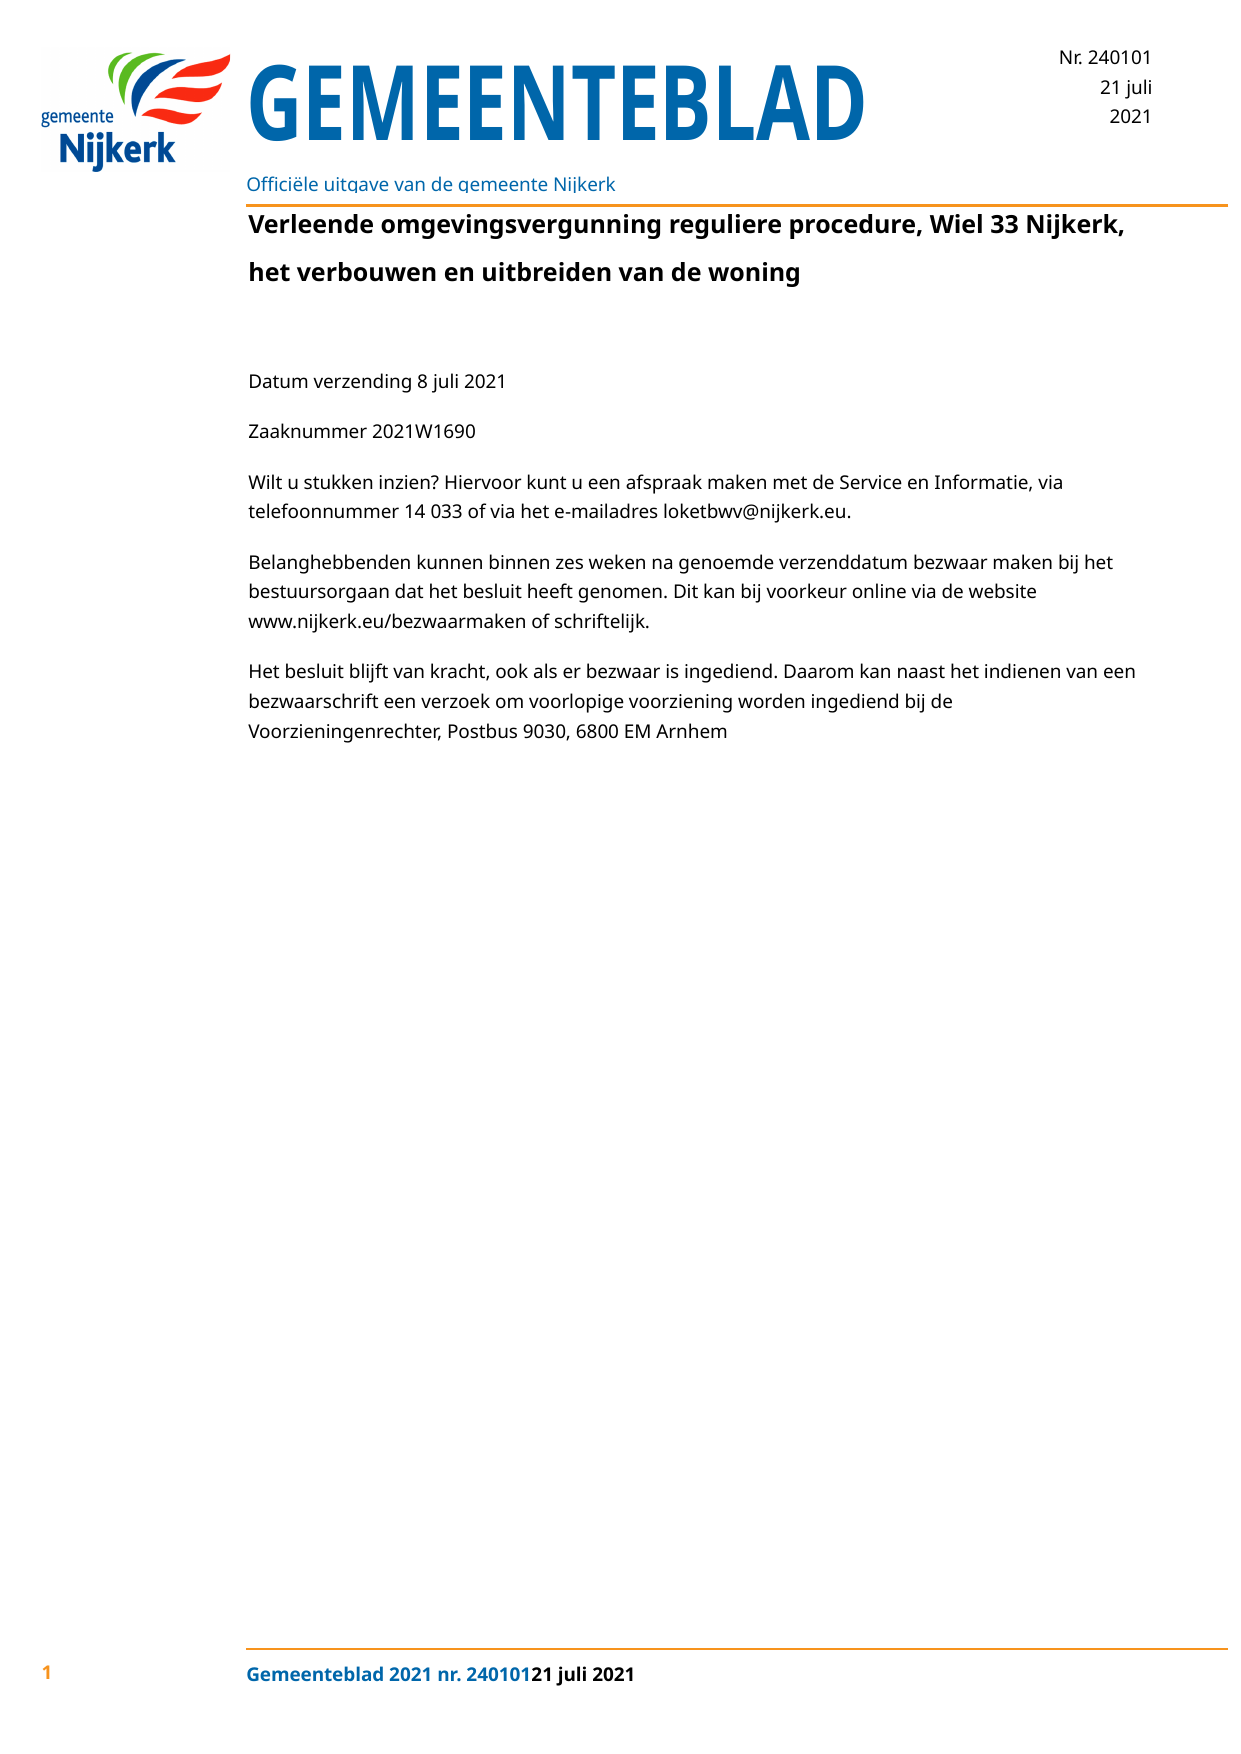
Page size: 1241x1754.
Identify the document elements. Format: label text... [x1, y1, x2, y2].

text Wilt u stukken inzien? Hiervoor kunt u een afspraak maken met de Service en Informatie, via telefoonnummer 14 033 of via het e-mailadres loketbwv@nijkerk.eu. [248, 469, 1152, 524]
text Datum verzending 8 juli 2021 [248, 368, 1152, 394]
picture [41, 47, 231, 172]
text Belanghebbenden kunnen binnen zes weken na genoemde verzenddatum bezwaar maken bij het bestuursorgaan dat het besluit heeft genomen. Dit kan bij voorkeur online via de website www.nijkerk.eu/bezwaarmaken of schriftelijk. [248, 549, 1152, 634]
text Het besluit blijft van kracht, ook als er bezwaar is ingediend. Daarom kan naast het indienen van een bezwaarschrift een verzoek om voorlopige voorziening worden ingediend bij de Voorzieningenrechter, Postbus 9030, 6800 EM Arnhem [248, 659, 1152, 744]
text Zaaknummer 2021W1690 [248, 419, 1152, 444]
text Verleende omgevingsvergunning reguliere procedure, Wiel 33 Nijkerk, het verbouwen en uitbreiden van de woning [248, 207, 1152, 288]
